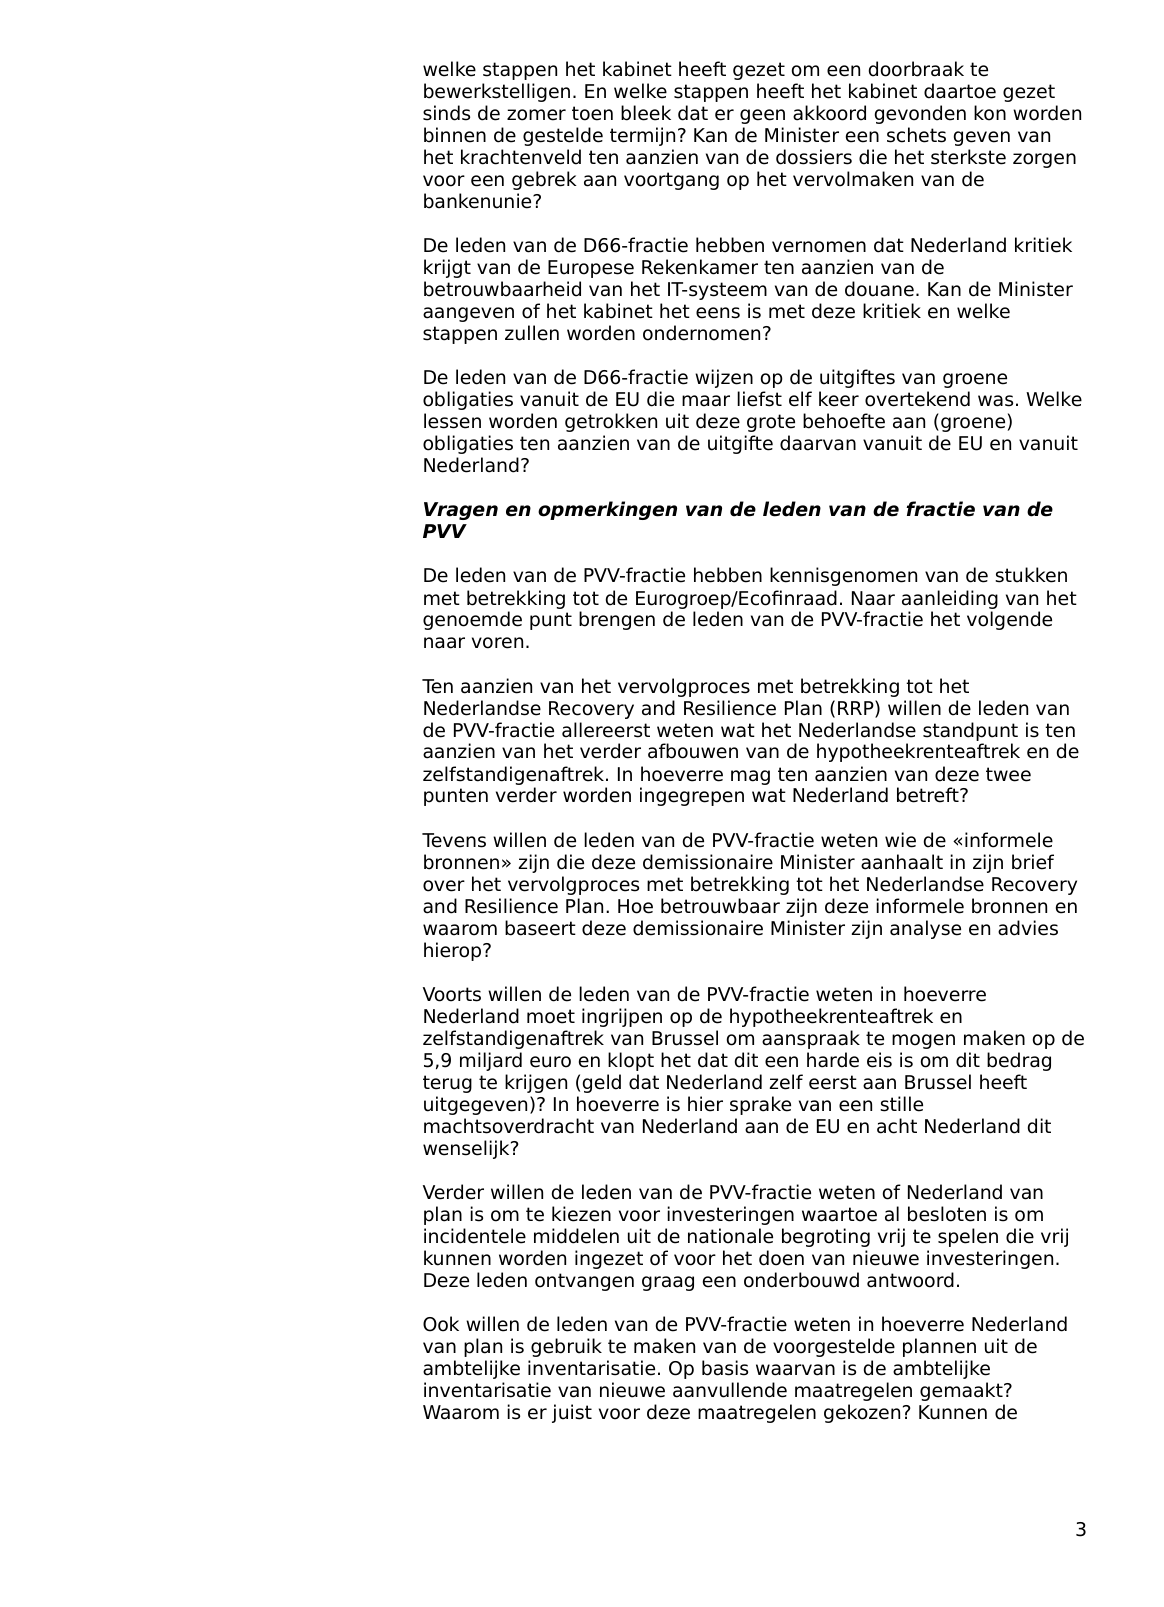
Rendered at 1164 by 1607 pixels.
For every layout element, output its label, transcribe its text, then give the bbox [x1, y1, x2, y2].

text De leden van de D66-fractie hebben vernomen dat Nederland kritiek krijgt van de Europese Rekenkamer ten aanzien van de betrouwbaarheid van het IT-systeem van de douane. Kan de Minister aangeven of het kabinet het eens is met deze kritiek en welke stappen zullen worden ondernomen? [422, 235, 1087, 345]
text Ook willen de leden van de PVV-fractie weten in hoeverre Nederland van plan is gebruik te maken van de voorgestelde plannen uit de ambtelijke inventarisatie. Op basis waarvan is de ambtelijke inventarisatie van nieuwe aanvullende maatregelen gemaakt? Waarom is er juist voor deze maatregelen gekozen? Kunnen de [422, 1314, 1087, 1424]
text Ten aanzien van het vervolgproces met betrekking tot het Nederlandse Recovery and Resilience Plan (RRP) willen de leden van de PVV-fractie allereerst weten wat het Nederlandse standpunt is ten aanzien van het verder afbouwen van de hypotheekrenteaftrek en de zelfstandigenaftrek. In hoeverre mag ten aanzien van deze twee punten verder worden ingegrepen wat Nederland betreft? [422, 676, 1087, 807]
subtitle Vragen en opmerkingen van de leden van de fractie van de PVV [422, 499, 1087, 543]
text welke stappen het kabinet heeft gezet om een doorbraak te bewerkstelligen. En welke stappen heeft het kabinet daartoe gezet sinds de zomer toen bleek dat er geen akkoord gevonden kon worden binnen de gestelde termijn? Kan de Minister een schets geven van het krachtenveld ten aanzien van de dossiers die het sterkste zorgen voor een gebrek aan voortgang op het vervolmaken van de bankenunie? [422, 59, 1087, 213]
text Verder willen de leden van de PVV-fractie weten of Nederland van plan is om te kiezen voor investeringen waartoe al besloten is om incidentele middelen uit de nationale begroting vrij te spelen die vrij kunnen worden ingezet of voor het doen van nieuwe investeringen. Deze leden ontvangen graag een onderbouwd antwoord. [422, 1182, 1087, 1292]
text Tevens willen de leden van de PVV-fractie weten wie de «informele bronnen» zijn die deze demissionaire Minister aanhaalt in zijn brief over het vervolgproces met betrekking tot het Nederlandse Recovery and Resilience Plan. Hoe betrouwbaar zijn deze informele bronnen en waarom baseert deze demissionaire Minister zijn analyse en advies hierop? [422, 829, 1087, 961]
text Voorts willen de leden van de PVV-fractie weten in hoeverre Nederland moet ingrijpen op de hypotheekrenteaftrek en zelfstandigenaftrek van Brussel om aanspraak te mogen maken op de 5,9 miljard euro en klopt het dat dit een harde eis is om dit bedrag terug te krijgen (geld dat Nederland zelf eerst aan Brussel heeft uitgegeven)? In hoeverre is hier sprake van een stille machtsoverdracht van Nederland aan de EU en acht Nederland dit wenselijk? [422, 984, 1087, 1159]
text De leden van de PVV-fractie hebben kennisgenomen van de stukken met betrekking tot de Eurogroep/Ecofinraad. Naar aanleiding van het genoemde punt brengen de leden van de PVV-fractie het volgende naar voren. [422, 565, 1087, 653]
text De leden van de D66-fractie wijzen op de uitgiftes van groene obligaties vanuit de EU die maar liefst elf keer overtekend was. Welke lessen worden getrokken uit deze grote behoefte aan (groene) obligaties ten aanzien van de uitgifte daarvan vanuit de EU en vanuit Nederland? [422, 367, 1087, 477]
